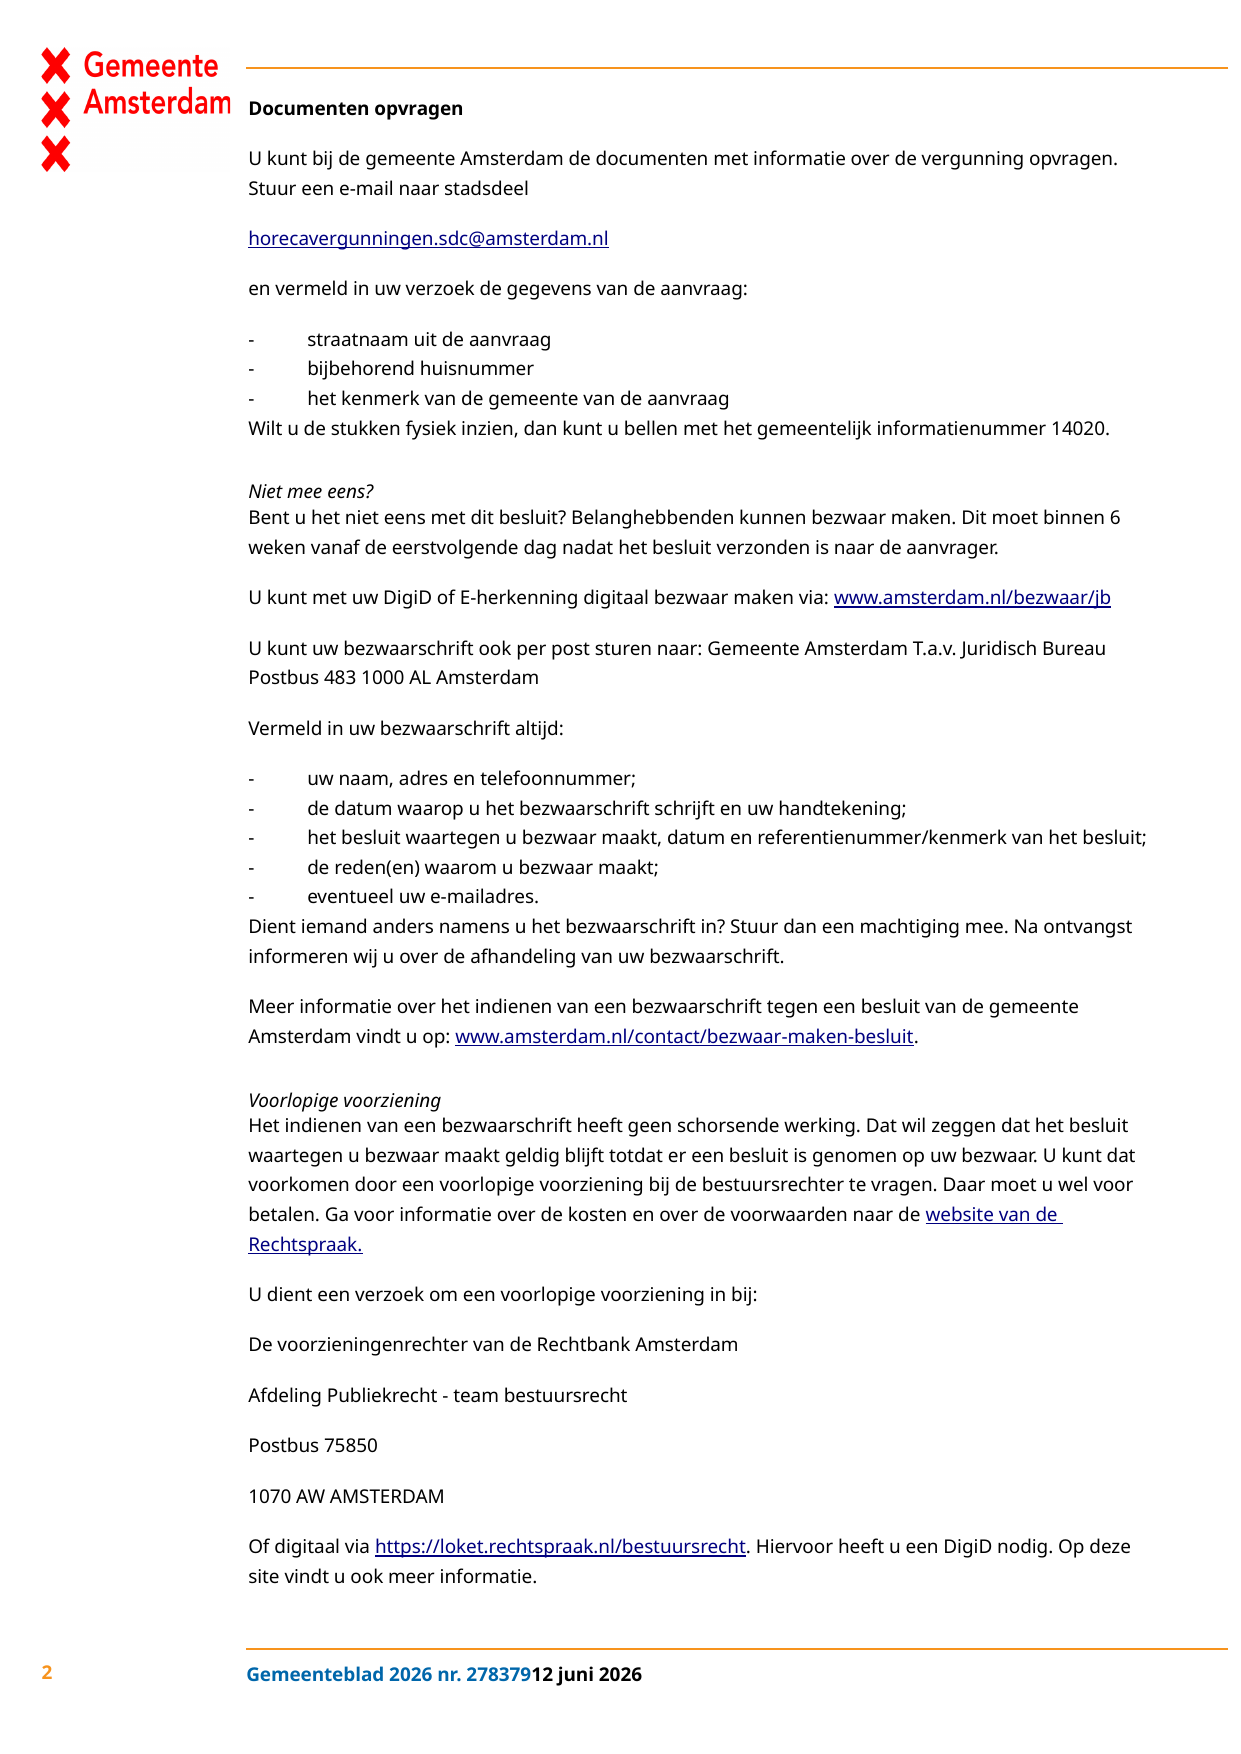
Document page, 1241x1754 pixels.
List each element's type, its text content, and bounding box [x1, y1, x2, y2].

text Afdeling Publiekrecht - team bestuursrecht [248, 1382, 1152, 1408]
text De voorzieningenrechter van de Rechtbank Amsterdam [248, 1332, 1152, 1357]
list bijbehorend huisnummer [248, 356, 1152, 381]
text Postbus 75850 [248, 1432, 1152, 1458]
list de datum waarop u het bezwaarschrift schrijft en uw handtekening; [248, 795, 1152, 821]
text Het indienen van een bezwaarschrift heeft geen schorsende werking. Dat wil zeggen dat het besluit waartegen u bezwaar maakt geldig blijft totdat er een besluit is genomen op uw bezwaar. U kunt dat voorkomen door een voorlopige voorziening bij de bestuursrechter te vragen. Daar moet u wel voor betalen. Ga voor informatie over de kosten en over de voorwaarden naar de website van de Rechtspraak. [248, 1112, 1152, 1257]
text U dient een verzoek om een voorlopige voorziening in bij: [248, 1281, 1152, 1307]
text U kunt uw bezwaarschrift ook per post sturen naar: Gemeente Amsterdam T.a.v. Juridisch Bureau Postbus 483 1000 AL Amsterdam [248, 635, 1152, 690]
text Of digitaal via https://loket.rechtspraak.nl/bestuursrecht. Hiervoor heeft u een DigiD nodig. Op deze site vindt u ook meer informatie. [248, 1533, 1152, 1589]
text Documenten opvragen [248, 95, 1152, 121]
text Vermeld in uw bezwaarschrift altijd: [248, 715, 1152, 741]
picture [41, 47, 231, 172]
text Bent u het niet eens met dit besluit? Belanghebbenden kunnen bezwaar maken. Dit moet binnen 6 weken vanaf de eerstvolgende dag nadat het besluit verzonden is naar de aanvrager. [248, 504, 1152, 560]
text Wilt u de stukken fysiek inzien, dan kunt u bellen met het gemeentelijk informatienummer 14020. [248, 415, 1152, 441]
text Niet mee eens? [248, 479, 1152, 504]
list de reden(en) waarom u bezwaar maakt; [248, 854, 1152, 880]
text U kunt bij de gemeente Amsterdam de documenten met informatie over de vergunning opvragen. Stuur een e-mail naar stadsdeel [248, 145, 1152, 201]
list uw naam, adres en telefoonnummer; [248, 765, 1152, 791]
list het besluit waartegen u bezwaar maakt, datum en referentienummer/kenmerk van het besluit; [248, 824, 1152, 850]
list eventueel uw e-mailadres. [248, 884, 1152, 909]
text 1070 AW AMSTERDAM [248, 1483, 1152, 1509]
text horecavergunningen.sdc@amsterdam.nl [248, 225, 1152, 251]
text Dient iemand anders namens u het bezwaarschrift in? Stuur dan een machtiging mee. Na ontvangst informeren wij u over de afhandeling van uw bezwaarschrift. [248, 913, 1152, 968]
text U kunt met uw DigiD of E-herkenning digitaal bezwaar maken via: www.amsterdam.nl/bezwaar/jb [248, 584, 1152, 610]
list straatnaam uit de aanvraag [248, 326, 1152, 352]
text Voorlopige voorziening [248, 1087, 1152, 1112]
list het kenmerk van de gemeente van de aanvraag [248, 385, 1152, 411]
text en vermeld in uw verzoek de gegevens van de aanvraag: [248, 276, 1152, 301]
text Meer informatie over het indienen van een bezwaarschrift tegen een besluit van de gemeente Amsterdam vindt u op: www.amsterdam.nl/contact/bezwaar-maken-besluit. [248, 993, 1152, 1048]
